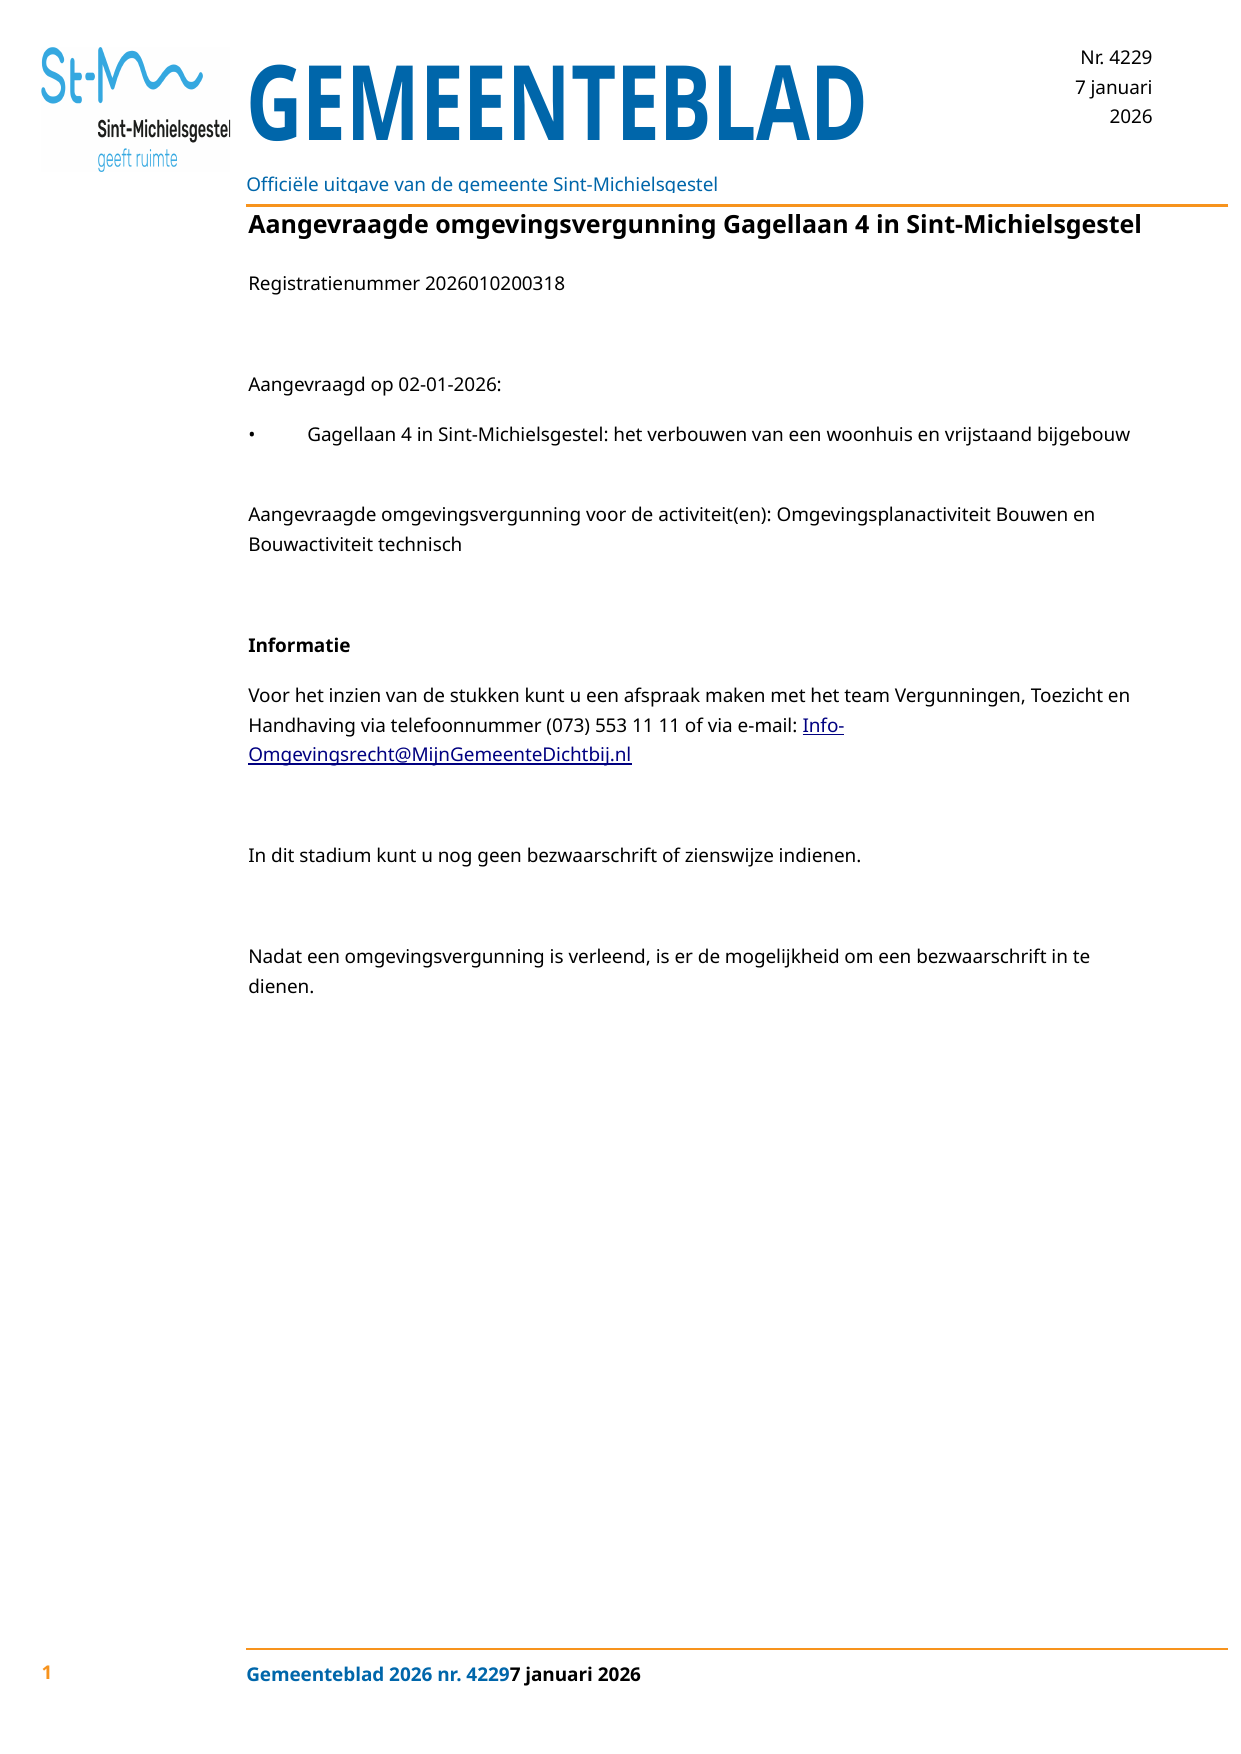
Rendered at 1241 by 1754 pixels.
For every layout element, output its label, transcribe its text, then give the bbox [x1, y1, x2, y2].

text Informatie [248, 632, 1152, 658]
text Nadat een omgevingsvergunning is verleend, is er de mogelijkheid om een bezwaarschrift in te dienen. [248, 943, 1152, 998]
text Aangevraagde omgevingsvergunning Gagellaan 4 in Sint-Michielsgestel [248, 207, 1152, 241]
text In dit stadium kunt u nog geen bezwaarschrift of zienswijze indienen. [248, 842, 1152, 868]
list Gagellaan 4 in Sint-Michielsgestel: het verbouwen van een woonhuis en vrijstaand bijgebouw [248, 422, 1152, 447]
text Aangevraagde omgevingsvergunning voor de activiteit(en): Omgevingsplanactiviteit Bouwen en Bouwactiviteit technisch [248, 502, 1152, 557]
text Registratienummer 2026010200318 [248, 270, 1152, 296]
picture [41, 47, 231, 172]
text Voor het inzien van de stukken kunt u een afspraak maken met het team Vergunningen, Toezicht en Handhaving via telefoonnummer (073) 553 11 11 of via e-mail: Info-Omgevingsrecht@MijnGemeenteDichtbij.nl [248, 682, 1152, 767]
text Aangevraagd op 02-01-2026: [248, 371, 1152, 397]
